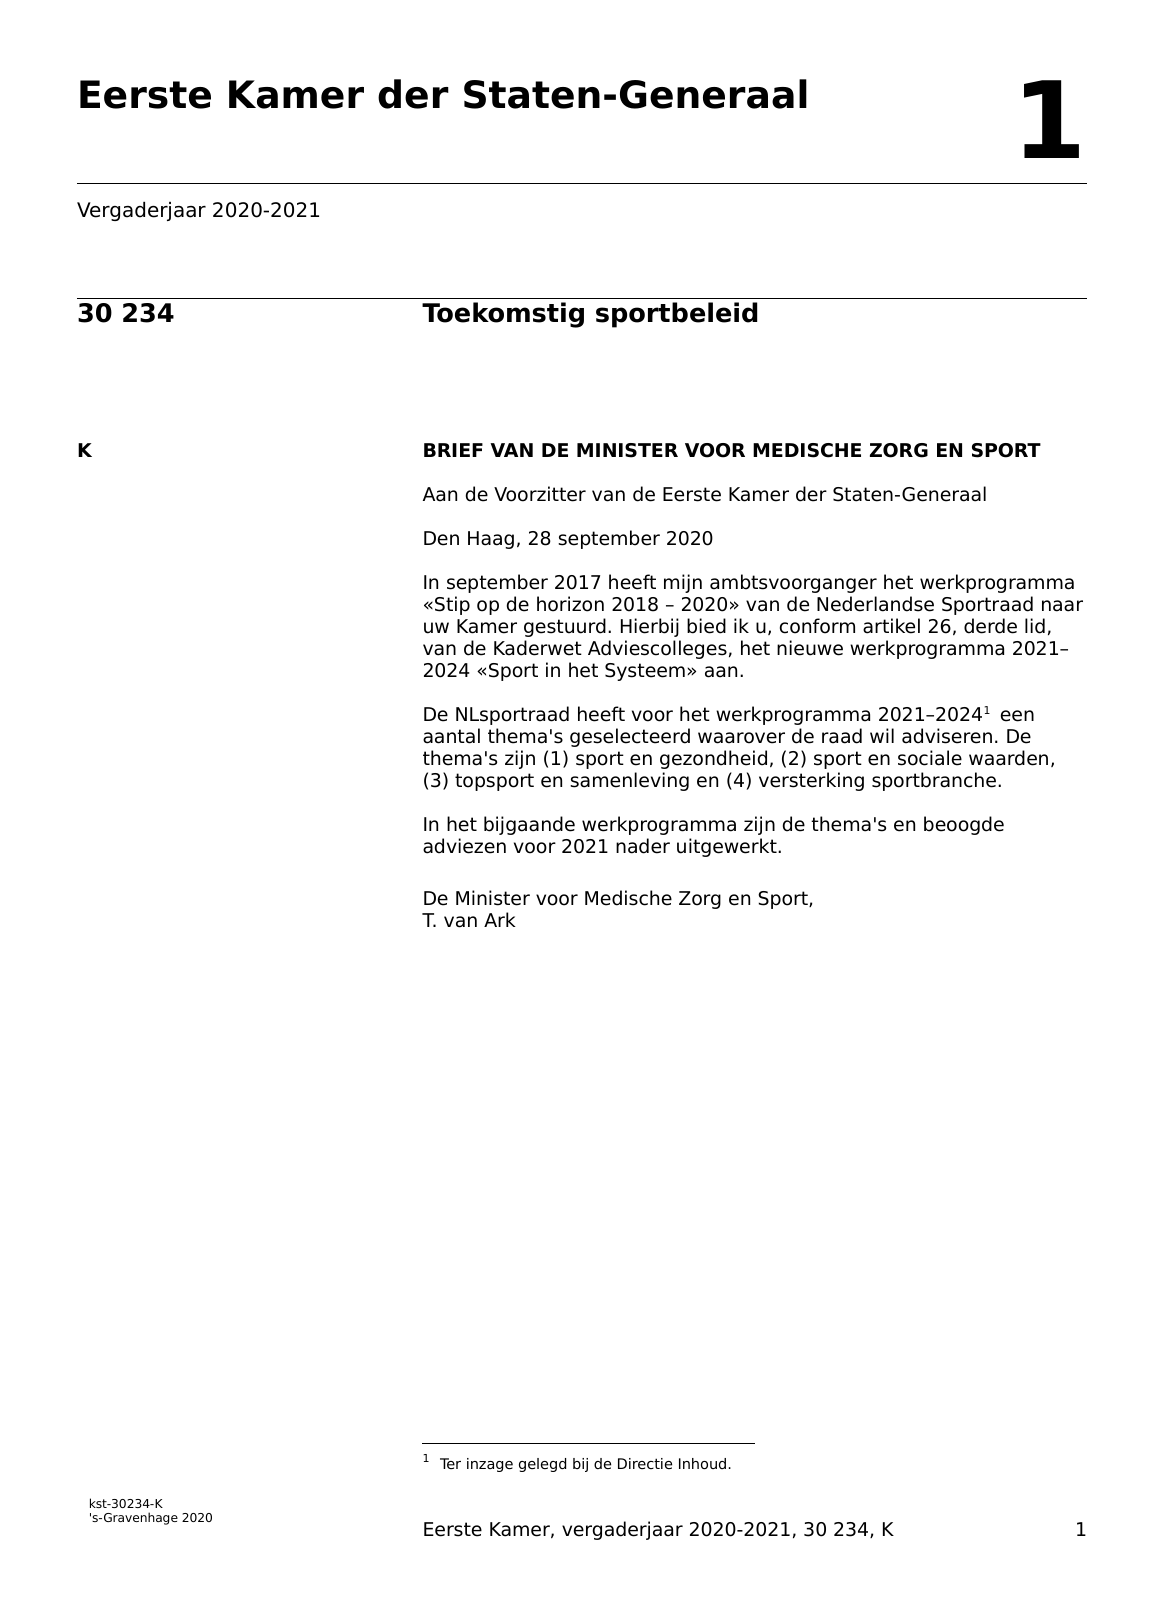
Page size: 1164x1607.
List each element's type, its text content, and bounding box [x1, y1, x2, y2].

text De Minister voor Medische Zorg en Sport, T. van Ark [422, 888, 1087, 932]
table_header Eerste Kamer der Staten-Generaal [77, 59, 886, 183]
subtitle K BRIEF VAN DE MINISTER VOOR MEDISCHE ZORG EN SPORT [77, 440, 1087, 462]
text 's-Gravenhage 2020 [88, 1511, 323, 1525]
text kst-30234-K [88, 1497, 323, 1511]
text In het bijgaande werkprogramma zijn de thema's en beoogde adviezen voor 2021 nader uitgewerkt. [422, 814, 1087, 858]
text Ter inzage gelegd bij de Directie Inhoud. [422, 1452, 1087, 1474]
table_cell Vergaderjaar 2020-2021 [77, 184, 1087, 298]
table_header 1 [886, 59, 1087, 183]
text Den Haag, 28 september 2020 [422, 528, 1087, 550]
text De NLsportraad heeft voor het werkprogramma 2021–2024 een aantal thema's geselecteerd waarover de raad wil adviseren. De thema's zijn (1) sport en gezondheid, (2) sport en sociale waarden, (3) topsport en samenleving en (4) versterking sportbranche. [422, 704, 1087, 792]
text In september 2017 heeft mijn ambtsvoorganger het werkprogramma «Stip op de horizon 2018 – 2020» van de Nederlandse Sportraad naar uw Kamer gestuurd. Hierbij bied ik u, conform artikel 26, derde lid, van de Kaderwet Adviescolleges, het nieuwe werkprogramma 2021–2024 «Sport in het Systeem» aan. [422, 572, 1087, 682]
text Aan de Voorzitter van de Eerste Kamer der Staten-Generaal [422, 484, 1087, 506]
subtitle 30 234 Toekomstig sportbeleid [77, 299, 1087, 329]
